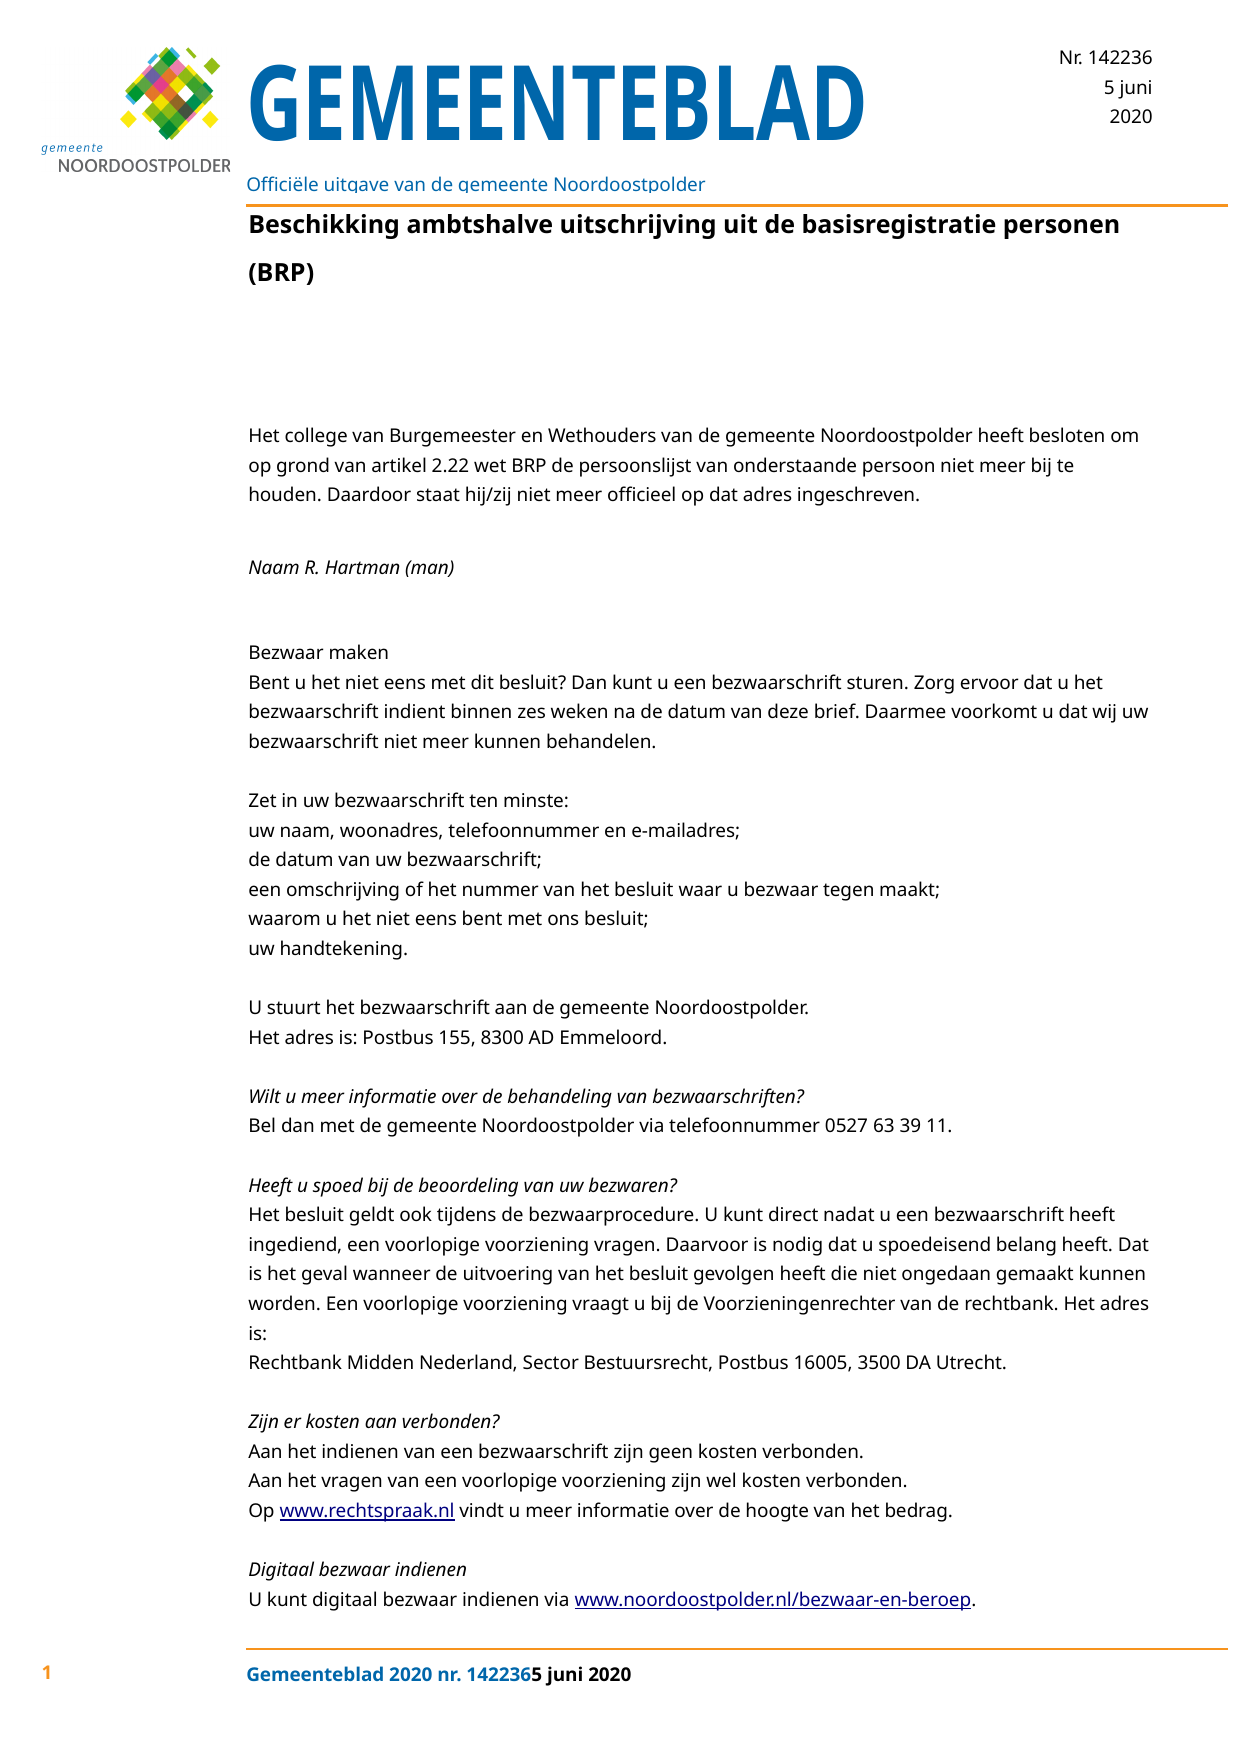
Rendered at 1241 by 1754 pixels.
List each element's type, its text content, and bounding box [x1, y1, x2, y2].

text Naam R. Hartman (man) [248, 554, 1152, 580]
text U kunt digitaal bezwaar indienen via www.noordoostpolder.nl/bezwaar-en-beroep. [248, 1586, 1152, 1612]
picture [41, 47, 231, 172]
text Rechtbank Midden Nederland, Sector Bestuursrecht, Postbus 16005, 3500 DA Utrecht. [248, 1349, 1152, 1375]
text U stuurt het bezwaarschrift aan de gemeente Noordoostpolder. [248, 994, 1152, 1020]
text Wilt u meer informatie over de behandeling van bezwaarschriften? [248, 1083, 1152, 1109]
text Zijn er kosten aan verbonden? [248, 1408, 1152, 1434]
text waarom u het niet eens bent met ons besluit; [248, 906, 1152, 931]
text Bezwaar maken [248, 639, 1152, 665]
text Heeft u spoed bij de beoordeling van uw bezwaren? [248, 1172, 1152, 1197]
text uw naam, woonadres, telefoonnummer en e-mailadres; [248, 817, 1152, 842]
text Aan het indienen van een bezwaarschrift zijn geen kosten verbonden. [248, 1438, 1152, 1464]
text Het besluit geldt ook tijdens de bezwaarprocedure. U kunt direct nadat u een bezwaarschrift heeft ingediend, een voorlopige voorziening vragen. Daarvoor is nodig dat u spoedeisend belang heeft. Dat is het geval wanneer de uitvoering van het besluit gevolgen heeft die niet ongedaan gemaakt kunnen worden. Een voorlopige voorziening vraagt u bij de Voorzieningenrechter van de rechtbank. Het adres is: [248, 1201, 1152, 1345]
text Op www.rechtspraak.nl vindt u meer informatie over de hoogte van het bedrag. [248, 1497, 1152, 1523]
text Digitaal bezwaar indienen [248, 1556, 1152, 1582]
text Zet in uw bezwaarschrift ten minste: [248, 787, 1152, 813]
text uw handtekening. [248, 935, 1152, 961]
text Bel dan met de gemeente Noordoostpolder via telefoonnummer 0527 63 39 11. [248, 1113, 1152, 1138]
text Het adres is: Postbus 155, 8300 AD Emmeloord. [248, 1024, 1152, 1049]
text een omschrijving of het nummer van het besluit waar u bezwaar tegen maakt; [248, 876, 1152, 902]
text Beschikking ambtshalve uitschrijving uit de basisregistratie personen (BRP) [248, 207, 1152, 288]
text Aan het vragen van een voorlopige voorziening zijn wel kosten verbonden. [248, 1468, 1152, 1493]
text Het college van Burgemeester en Wethouders van de gemeente Noordoostpolder heeft besloten om op grond van artikel 2.22 wet BRP de persoonslijst van onderstaande persoon niet meer bij te houden. Daardoor staat hij/zij niet meer officieel op dat adres ingeschreven. [248, 422, 1152, 507]
text de datum van uw bezwaarschrift; [248, 846, 1152, 872]
text Bent u het niet eens met dit besluit? Dan kunt u een bezwaarschrift sturen. Zorg ervoor dat u het bezwaarschrift indient binnen zes weken na de datum van deze brief. Daarmee voorkomt u dat wij uw bezwaarschrift niet meer kunnen behandelen. [248, 669, 1152, 754]
